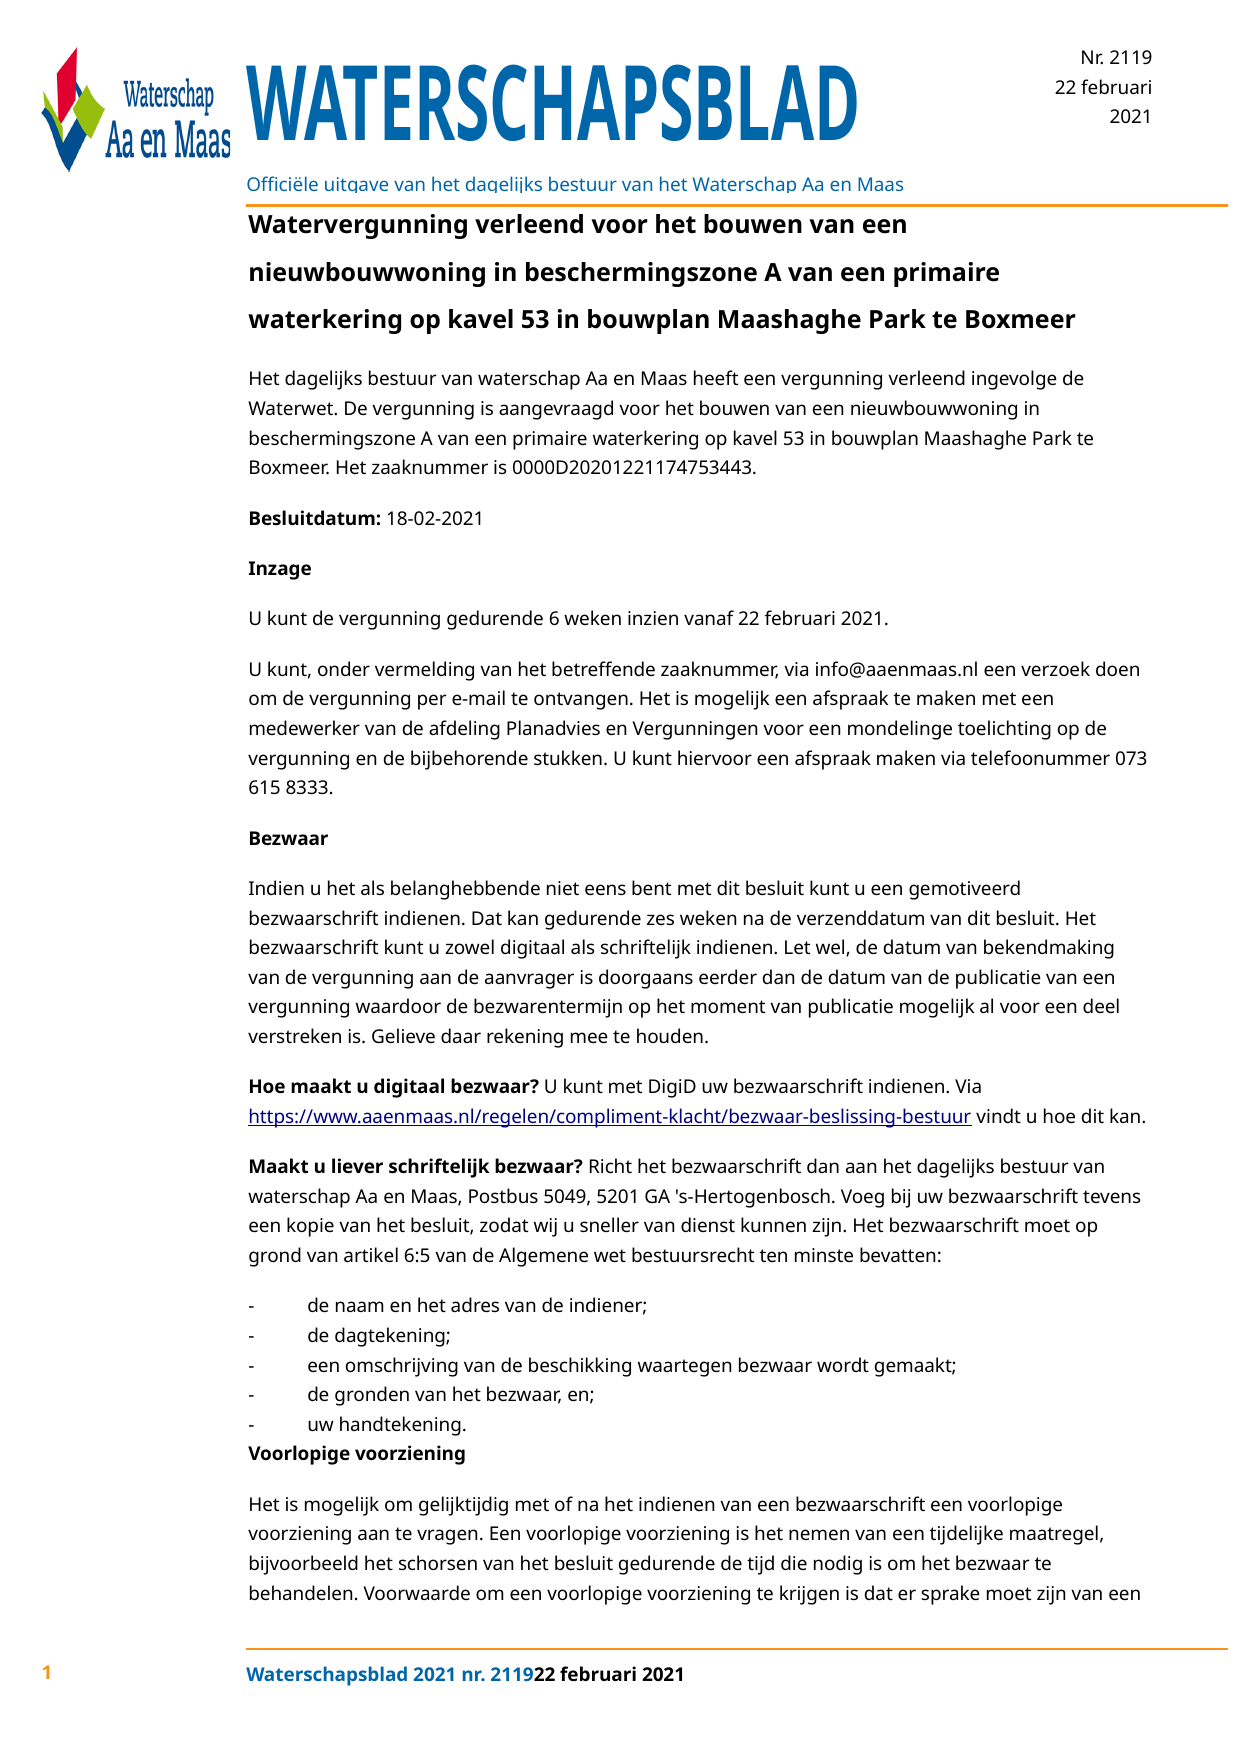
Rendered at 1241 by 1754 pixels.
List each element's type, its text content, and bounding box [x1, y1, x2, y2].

text Bezwaar [248, 825, 1152, 850]
text Het dagelijks bestuur van waterschap Aa en Maas heeft een vergunning verleend ingevolge de Waterwet. De vergunning is aangevraagd voor het bouwen van een nieuwbouwwoning in beschermingszone A van een primaire waterkering op kavel 53 in bouwplan Maashaghe Park te Boxmeer. Het zaaknummer is 0000D20201221174753443. [248, 366, 1152, 480]
list de naam en het adres van de indiener; [248, 1293, 1152, 1318]
list een omschrijving van de beschikking waartegen bezwaar wordt gemaakt; [248, 1352, 1152, 1377]
text Het is mogelijk om gelijktijdig met of na het indienen van een bezwaarschrift een voorlopige voorziening aan te vragen. Een voorlopige voorziening is het nemen van een tijdelijke maatregel, bijvoorbeeld het schorsen van het besluit gedurende de tijd die nodig is om het bezwaar te behandelen. Voorwaarde om een voorlopige voorziening te krijgen is dat er sprake moet zijn van een [248, 1491, 1152, 1605]
text Hoe maakt u digitaal bezwaar? U kunt met DigiD uw bezwaarschrift indienen. Via https://www.aaenmaas.nl/regelen/compliment-klacht/bezwaar-beslissing-bestuur vindt u hoe dit kan. [248, 1073, 1152, 1129]
text Maakt u liever schriftelijk bezwaar? Richt het bezwaarschrift dan aan het dagelijks bestuur van waterschap Aa en Maas, Postbus 5049, 5201 GA 's-Hertogenbosch. Voeg bij uw bezwaarschrift tevens een kopie van het besluit, zodat wij u sneller van dienst kunnen zijn. Het bezwaarschrift moet op grond van artikel 6:5 van de Algemene wet bestuursrecht ten minste bevatten: [248, 1153, 1152, 1268]
text Voorlopige voorziening [248, 1441, 1152, 1466]
text Besluitdatum: 18-02-2021 [248, 505, 1152, 530]
text U kunt, onder vermelding van het betreffende zaaknummer, via info@aaenmaas.nl een verzoek doen om de vergunning per e-mail te ontvangen. Het is mogelijk een afspraak te maken met een medewerker van de afdeling Planadvies en Vergunningen voor een mondelinge toelichting op de vergunning en de bijbehorende stukken. U kunt hiervoor een afspraak maken via telefoonummer 073 615 8333. [248, 656, 1152, 800]
text Indien u het als belanghebbende niet eens bent met dit besluit kunt u een gemotiveerd bezwaarschrift indienen. Dat kan gedurende zes weken na de verzenddatum van dit besluit. Het bezwaarschrift kunt u zowel digitaal als schriftelijk indienen. Let wel, de datum van bekendmaking van de vergunning aan de aanvrager is doorgaans eerder dan de datum van de publicatie van een vergunning waardoor de bezwarentermijn op het moment van publicatie mogelijk al voor een deel verstreken is. Gelieve daar rekening mee te houden. [248, 875, 1152, 1049]
list uw handtekening. [248, 1411, 1152, 1437]
text Watervergunning verleend voor het bouwen van een nieuwbouwwoning in beschermingszone A van een primaire waterkering op kavel 53 in bouwplan Maashaghe Park te Boxmeer [248, 207, 1152, 336]
list de gronden van het bezwaar, en; [248, 1381, 1152, 1407]
text U kunt de vergunning gedurende 6 weken inzien vanaf 22 februari 2021. [248, 606, 1152, 631]
picture [41, 47, 231, 172]
text Inzage [248, 555, 1152, 581]
list de dagtekening; [248, 1322, 1152, 1348]
